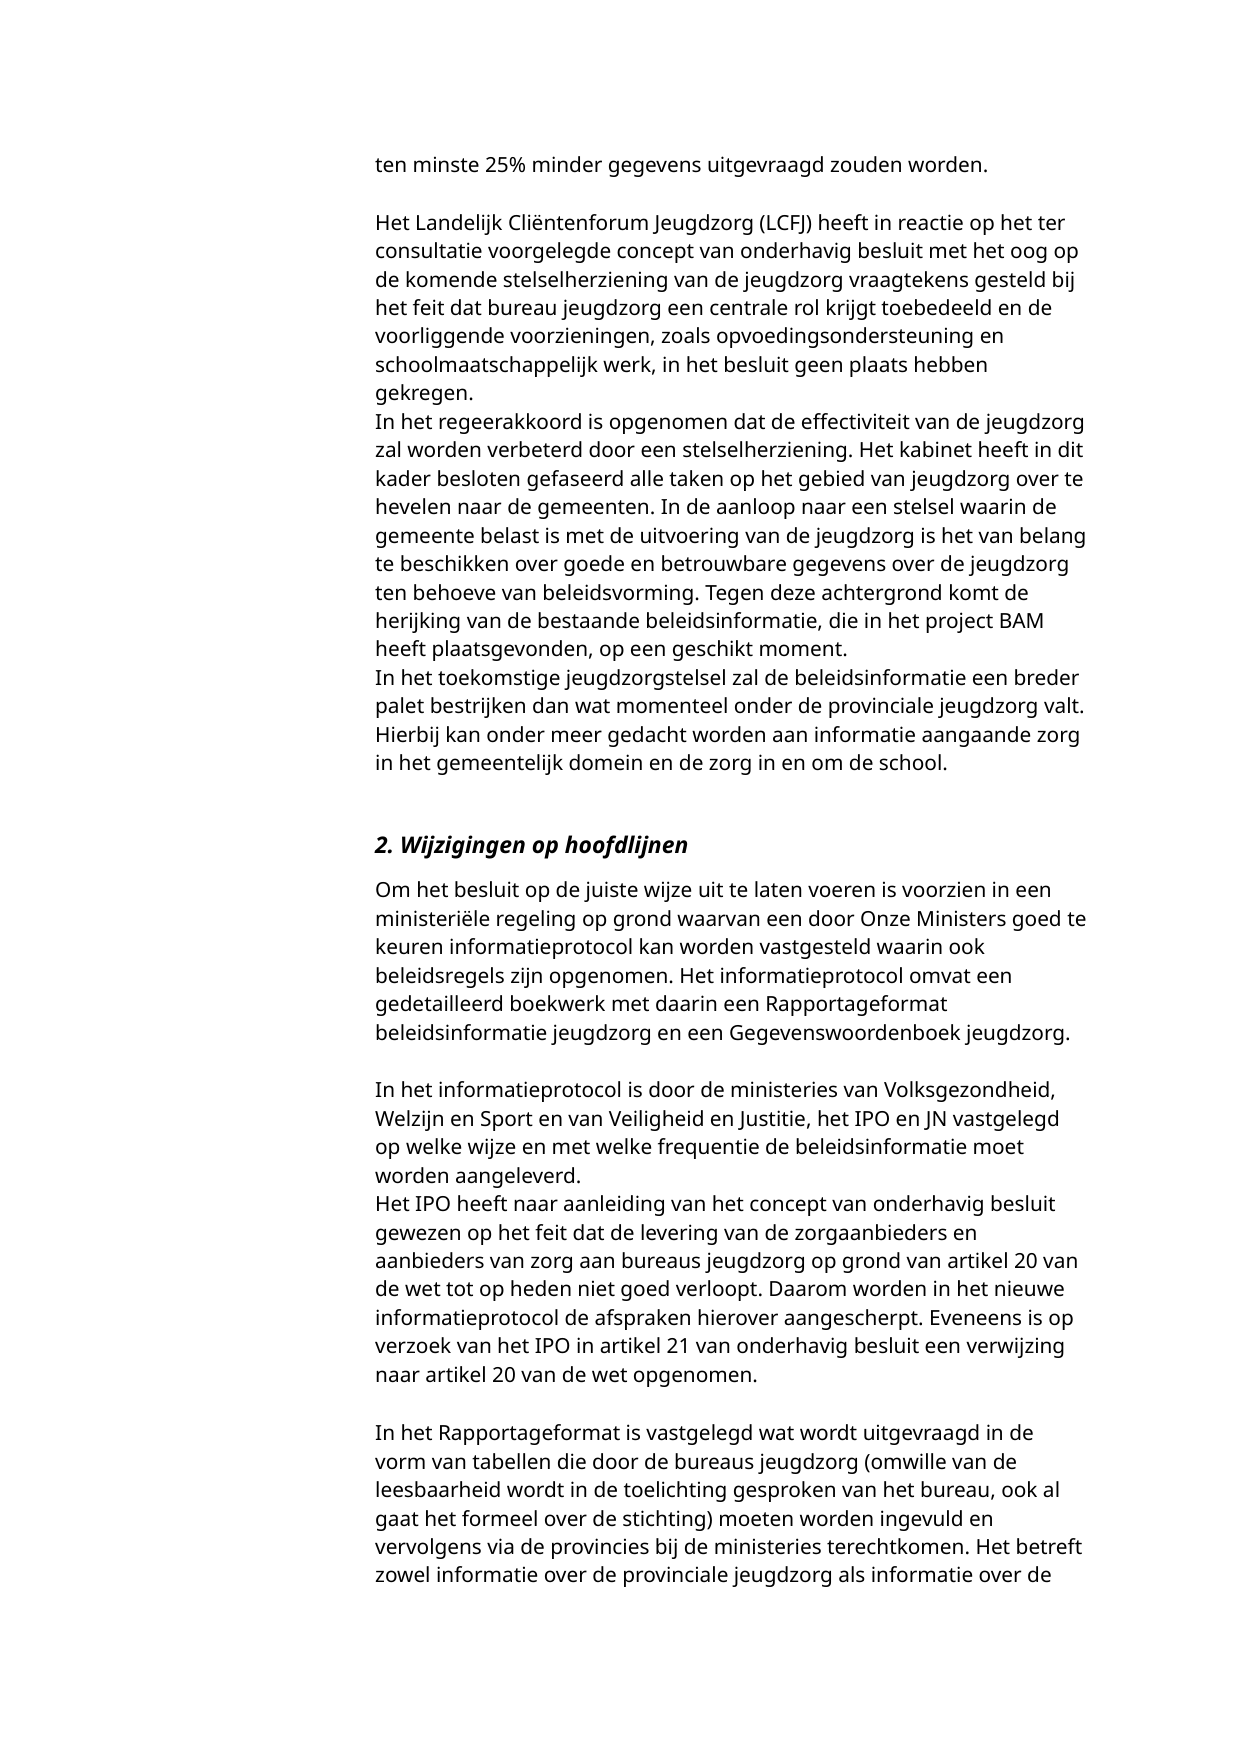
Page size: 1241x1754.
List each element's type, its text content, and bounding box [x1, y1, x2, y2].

text In het Rapportageformat is vastgelegd wat wordt uitgevraagd in de vorm van tabellen die door de bureaus jeugdzorg (omwille van de leesbaarheid wordt in de toelichting gesproken van het bureau, ook al gaat het formeel over de stichting) moeten worden ingevuld en vervolgens via de provincies bij de ministeries terechtkomen. Het betreft zowel informatie over de provinciale jeugdzorg als informatie over de [375, 1418, 1090, 1589]
text Om het besluit op de juiste wijze uit te laten voeren is voorzien in een ministeriële regeling op grond waarvan een door Onze Ministers goed te keuren informatieprotocol kan worden vastgesteld waarin ook beleidsregels zijn opgenomen. Het informatieprotocol omvat een gedetailleerd boekwerk met daarin een Rapportageformat beleidsinformatie jeugdzorg en een Gegevenswoordenboek jeugdzorg. [375, 875, 1090, 1046]
subtitle 2. Wijzigingen op hoofdlijnen [375, 829, 1090, 860]
text Het IPO heeft naar aanleiding van het concept van onderhavig besluit gewezen op het feit dat de levering van de zorgaanbieders en aanbieders van zorg aan bureaus jeugdzorg op grond van artikel 20 van de wet tot op heden niet goed verloopt. Daarom worden in het nieuwe informatieprotocol de afspraken hierover aangescherpt. Eveneens is op verzoek van het IPO in artikel 21 van onderhavig besluit een verwijzing naar artikel 20 van de wet opgenomen. [375, 1189, 1090, 1388]
text Het Landelijk Cliëntenforum Jeugdzorg (LCFJ) heeft in reactie op het ter consultatie voorgelegde concept van onderhavig besluit met het oog op de komende stelselherziening van de jeugdzorg vraagtekens gesteld bij het feit dat bureau jeugdzorg een centrale rol krijgt toebedeeld en de voorliggende voorzieningen, zoals opvoedingsondersteuning en schoolmaatschappelijk werk, in het besluit geen plaats hebben gekregen. [375, 208, 1090, 407]
text In het regeerakkoord is opgenomen dat de effectiviteit van de jeugdzorg zal worden verbeterd door een stelselherziening. Het kabinet heeft in dit kader besloten gefaseerd alle taken op het gebied van jeugdzorg over te hevelen naar de gemeenten. In de aanloop naar een stelsel waarin de gemeente belast is met de uitvoering van de jeugdzorg is het van belang te beschikken over goede en betrouwbare gegevens over de jeugdzorg ten behoeve van beleidsvorming. Tegen deze achtergrond komt de herijking van de bestaande beleidsinformatie, die in het project BAM heeft plaatsgevonden, op een geschikt moment. [375, 407, 1090, 663]
text In het toekomstige jeugdzorgstelsel zal de beleidsinformatie een breder palet bestrijken dan wat momenteel onder de provinciale jeugdzorg valt. Hierbij kan onder meer gedacht worden aan informatie aangaande zorg in het gemeentelijk domein en de zorg in en om de school. [375, 663, 1090, 777]
text ten minste 25% minder gegevens uitgevraagd zouden worden. [375, 150, 1090, 178]
text In het informatieprotocol is door de ministeries van Volksgezondheid, Welzijn en Sport en van Veiligheid en Justitie, het IPO en JN vastgelegd op welke wijze en met welke frequentie de beleidsinformatie moet worden aangeleverd. [375, 1076, 1090, 1189]
